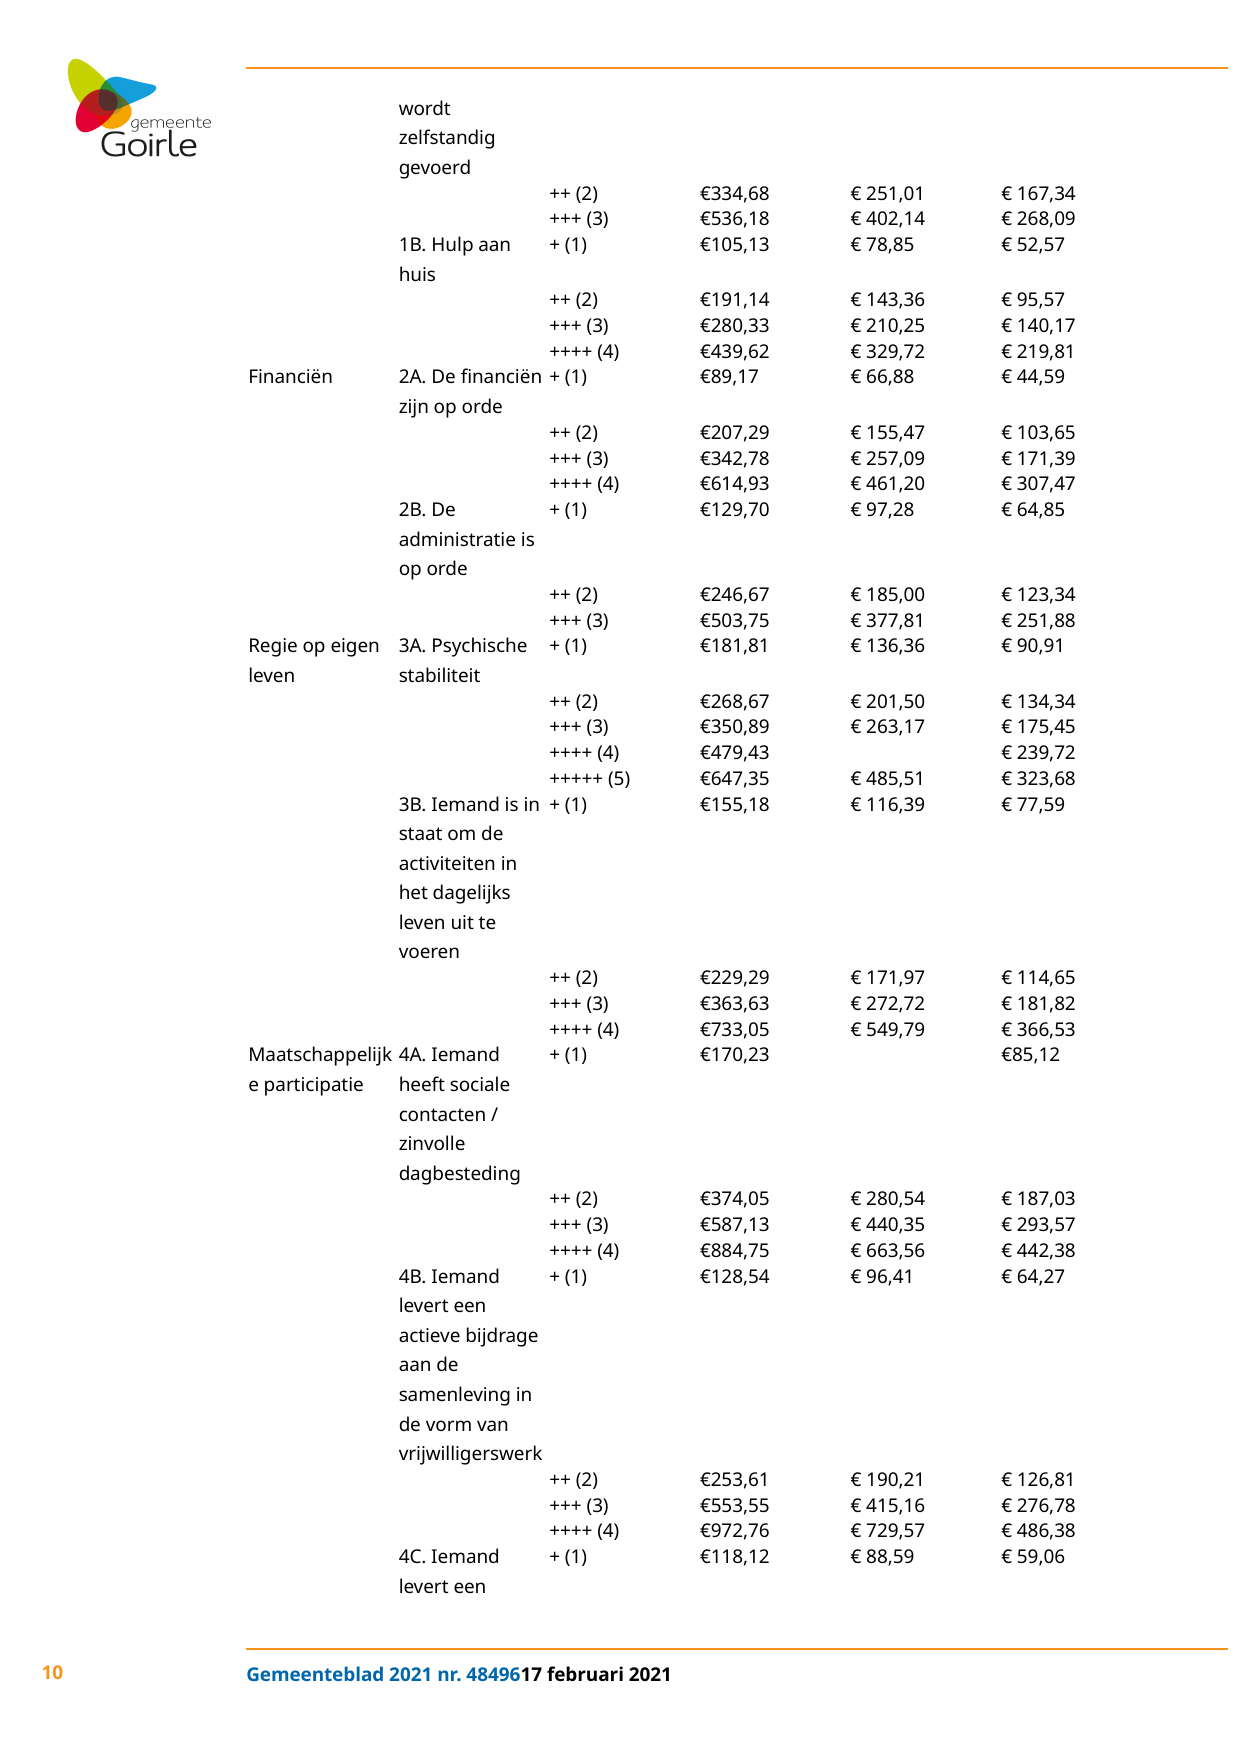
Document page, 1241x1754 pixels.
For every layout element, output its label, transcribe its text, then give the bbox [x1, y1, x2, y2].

table_cell € 293,57 [1001, 1211, 1152, 1237]
table_cell € 219,81 [1001, 338, 1152, 364]
table_cell €374,05 [700, 1186, 850, 1211]
table_cell € 66,88 [850, 364, 1001, 419]
table_cell € 155,47 [850, 419, 1001, 445]
table_cell 4C. Iemand levert een [399, 1543, 549, 1598]
table_cell [399, 470, 549, 496]
table_cell [248, 607, 398, 632]
table_cell + (1) [549, 1042, 700, 1186]
table_cell € 210,25 [850, 312, 1001, 338]
table_cell €350,89 [700, 714, 850, 739]
table_cell €614,93 [700, 470, 850, 496]
table_cell € 96,41 [850, 1263, 1001, 1466]
table_cell € 44,59 [1001, 364, 1152, 419]
table_cell [248, 739, 398, 765]
table_cell [399, 338, 549, 364]
table_cell [248, 1466, 398, 1492]
table_cell € 251,01 [850, 180, 1001, 205]
table_cell € 88,59 [850, 1543, 1001, 1598]
table_cell €439,62 [700, 338, 850, 364]
table_cell + (1) [549, 1263, 700, 1466]
table_cell € 167,34 [1001, 180, 1152, 205]
table_cell + (1) [549, 633, 700, 688]
table_cell [248, 496, 398, 581]
table_cell € 485,51 [850, 765, 1001, 791]
table_cell [850, 95, 1001, 180]
table_cell ++ (2) [549, 581, 700, 607]
table_cell [399, 312, 549, 338]
table_cell 4A. Iemand heeft sociale contacten / zinvolle dagbesteding [399, 1042, 549, 1186]
table_cell Financiën [248, 364, 398, 419]
picture [41, 47, 231, 172]
table_cell € 77,59 [1001, 791, 1152, 964]
table_cell ++++ (4) [549, 1237, 700, 1263]
table_cell [248, 180, 398, 205]
table_cell ++ (2) [549, 1466, 700, 1492]
table_cell [248, 791, 398, 964]
table_cell €334,68 [700, 180, 850, 205]
table_cell € 486,38 [1001, 1518, 1152, 1543]
table_cell [850, 1042, 1001, 1186]
table_cell € 366,53 [1001, 1016, 1152, 1042]
table_cell €253,61 [700, 1466, 850, 1492]
table_cell [850, 739, 1001, 765]
table_cell € 442,38 [1001, 1237, 1152, 1263]
table_cell ++++ (4) [549, 470, 700, 496]
table_cell € 126,81 [1001, 1466, 1152, 1492]
table_cell 2B. De administratie is op orde [399, 496, 549, 581]
table_cell € 78,85 [850, 231, 1001, 286]
table_cell [399, 581, 549, 607]
table_cell € 190,21 [850, 1466, 1001, 1492]
table_cell €503,75 [700, 607, 850, 632]
table_cell € 114,65 [1001, 964, 1152, 990]
table_cell € 136,36 [850, 633, 1001, 688]
table_cell €129,70 [700, 496, 850, 581]
table_cell [399, 445, 549, 470]
table_cell +++++ (5) [549, 765, 700, 791]
table_cell €155,18 [700, 791, 850, 964]
table_cell [248, 581, 398, 607]
table_cell €89,17 [700, 364, 850, 419]
table_cell [399, 1237, 549, 1263]
table_cell € 116,39 [850, 791, 1001, 964]
table_cell € 97,28 [850, 496, 1001, 581]
table_cell € 663,56 [850, 1237, 1001, 1263]
table_cell € 440,35 [850, 1211, 1001, 1237]
table_cell [248, 312, 398, 338]
table_cell € 181,82 [1001, 990, 1152, 1016]
table_cell +++ (3) [549, 1211, 700, 1237]
table_cell € 251,88 [1001, 607, 1152, 632]
table_cell Maatschappelijke participatie [248, 1042, 398, 1186]
table_cell ++++ (4) [549, 739, 700, 765]
table_cell [248, 964, 398, 990]
table_cell € 185,00 [850, 581, 1001, 607]
table_cell [700, 95, 850, 180]
table_cell +++ (3) [549, 205, 700, 231]
table_cell +++ (3) [549, 1492, 700, 1517]
table_cell €118,12 [700, 1543, 850, 1598]
table_cell +++ (3) [549, 990, 700, 1016]
table_cell ++ (2) [549, 180, 700, 205]
table_cell [248, 286, 398, 312]
table_cell [399, 765, 549, 791]
table_cell € 171,97 [850, 964, 1001, 990]
table_cell € 201,50 [850, 688, 1001, 713]
table_cell ++ (2) [549, 688, 700, 713]
table_cell €191,14 [700, 286, 850, 312]
table_cell [399, 1016, 549, 1042]
table_cell €342,78 [700, 445, 850, 470]
table_cell € 90,91 [1001, 633, 1152, 688]
table_cell [248, 1492, 398, 1517]
table_cell [248, 714, 398, 739]
table_cell [248, 470, 398, 496]
table_cell [399, 688, 549, 713]
table_cell € 52,57 [1001, 231, 1152, 286]
table_cell [248, 95, 398, 180]
table_cell € 329,72 [850, 338, 1001, 364]
table_cell ++ (2) [549, 286, 700, 312]
table_cell [248, 688, 398, 713]
table_cell ++ (2) [549, 419, 700, 445]
table_cell [248, 990, 398, 1016]
table_cell [248, 338, 398, 364]
table_cell ++++ (4) [549, 1518, 700, 1543]
table_cell + (1) [549, 231, 700, 286]
table_cell € 171,39 [1001, 445, 1152, 470]
table_cell €647,35 [700, 765, 850, 791]
table_cell € 257,09 [850, 445, 1001, 470]
table_cell [248, 1237, 398, 1263]
table_cell €733,05 [700, 1016, 850, 1042]
table_cell + (1) [549, 791, 700, 964]
table_cell [399, 1466, 549, 1492]
table_cell [399, 1186, 549, 1211]
table_cell € 175,45 [1001, 714, 1152, 739]
table_cell € 415,16 [850, 1492, 1001, 1517]
table_cell [1001, 95, 1152, 180]
table_cell ++++ (4) [549, 1016, 700, 1042]
table_cell [248, 205, 398, 231]
table_cell + (1) [549, 364, 700, 419]
table_cell €587,13 [700, 1211, 850, 1237]
table_cell €170,23 [700, 1042, 850, 1186]
table_cell € 103,65 [1001, 419, 1152, 445]
table_cell 4B. Iemand levert een actieve bijdrage aan de samenleving in de vorm van vrijwilligerswerk [399, 1263, 549, 1466]
table_cell € 729,57 [850, 1518, 1001, 1543]
table_cell [399, 1518, 549, 1543]
table_cell +++ (3) [549, 312, 700, 338]
table_cell [399, 1492, 549, 1517]
table_cell € 263,17 [850, 714, 1001, 739]
table_cell € 549,79 [850, 1016, 1001, 1042]
table_cell €479,43 [700, 739, 850, 765]
table_cell €85,12 [1001, 1042, 1152, 1186]
table_cell € 59,06 [1001, 1543, 1152, 1598]
table_cell €268,67 [700, 688, 850, 713]
table_cell [399, 286, 549, 312]
table_cell €884,75 [700, 1237, 850, 1263]
table_cell [399, 607, 549, 632]
table_cell € 64,85 [1001, 496, 1152, 581]
table_cell [399, 419, 549, 445]
table_cell € 307,47 [1001, 470, 1152, 496]
table_cell € 280,54 [850, 1186, 1001, 1211]
table_cell €536,18 [700, 205, 850, 231]
table_cell € 239,72 [1001, 739, 1152, 765]
table_cell 3A. Psychische stabiliteit [399, 633, 549, 688]
table_cell €128,54 [700, 1263, 850, 1466]
table_cell € 377,81 [850, 607, 1001, 632]
table_cell ++ (2) [549, 1186, 700, 1211]
table_cell € 187,03 [1001, 1186, 1152, 1211]
table_cell € 402,14 [850, 205, 1001, 231]
table_cell [248, 419, 398, 445]
table_cell €105,13 [700, 231, 850, 286]
table_cell €246,67 [700, 581, 850, 607]
table_cell + (1) [549, 1543, 700, 1598]
table_cell [248, 1518, 398, 1543]
table_cell € 134,34 [1001, 688, 1152, 713]
table_cell ++ (2) [549, 964, 700, 990]
table_cell [248, 1263, 398, 1466]
table_cell €229,29 [700, 964, 850, 990]
table_cell [248, 1211, 398, 1237]
table_cell € 143,36 [850, 286, 1001, 312]
table_cell [399, 739, 549, 765]
table_cell €207,29 [700, 419, 850, 445]
table_cell [248, 231, 398, 286]
table_cell + (1) [549, 496, 700, 581]
table_cell +++ (3) [549, 445, 700, 470]
table_cell [399, 205, 549, 231]
table_cell [248, 445, 398, 470]
table_cell 1B. Hulp aan huis [399, 231, 549, 286]
table_cell €553,55 [700, 1492, 850, 1517]
table_cell [248, 1543, 398, 1598]
table_cell € 276,78 [1001, 1492, 1152, 1517]
table_cell € 123,34 [1001, 581, 1152, 607]
table_cell [248, 765, 398, 791]
table_cell [399, 1211, 549, 1237]
table_cell 3B. Iemand is in staat om de activiteiten in het dagelijks leven uit te voeren [399, 791, 549, 964]
table_cell €972,76 [700, 1518, 850, 1543]
table_cell € 95,57 [1001, 286, 1152, 312]
table_cell € 140,17 [1001, 312, 1152, 338]
table_cell [399, 714, 549, 739]
table_cell €181,81 [700, 633, 850, 688]
table_cell €280,33 [700, 312, 850, 338]
table_cell wordt zelfstandig gevoerd [399, 95, 549, 180]
table_cell € 268,09 [1001, 205, 1152, 231]
table_cell € 272,72 [850, 990, 1001, 1016]
table_cell [399, 180, 549, 205]
table_cell +++ (3) [549, 714, 700, 739]
table_cell [248, 1186, 398, 1211]
table_cell [399, 990, 549, 1016]
table_cell [399, 964, 549, 990]
table_cell 2A. De financiën zijn op orde [399, 364, 549, 419]
table_cell € 323,68 [1001, 765, 1152, 791]
table_cell € 64,27 [1001, 1263, 1152, 1466]
table_cell € 461,20 [850, 470, 1001, 496]
table_cell [248, 1016, 398, 1042]
table_cell +++ (3) [549, 607, 700, 632]
table_cell ++++ (4) [549, 338, 700, 364]
table_cell [549, 95, 700, 180]
table_cell Regie op eigen leven [248, 633, 398, 688]
table_cell €363,63 [700, 990, 850, 1016]
